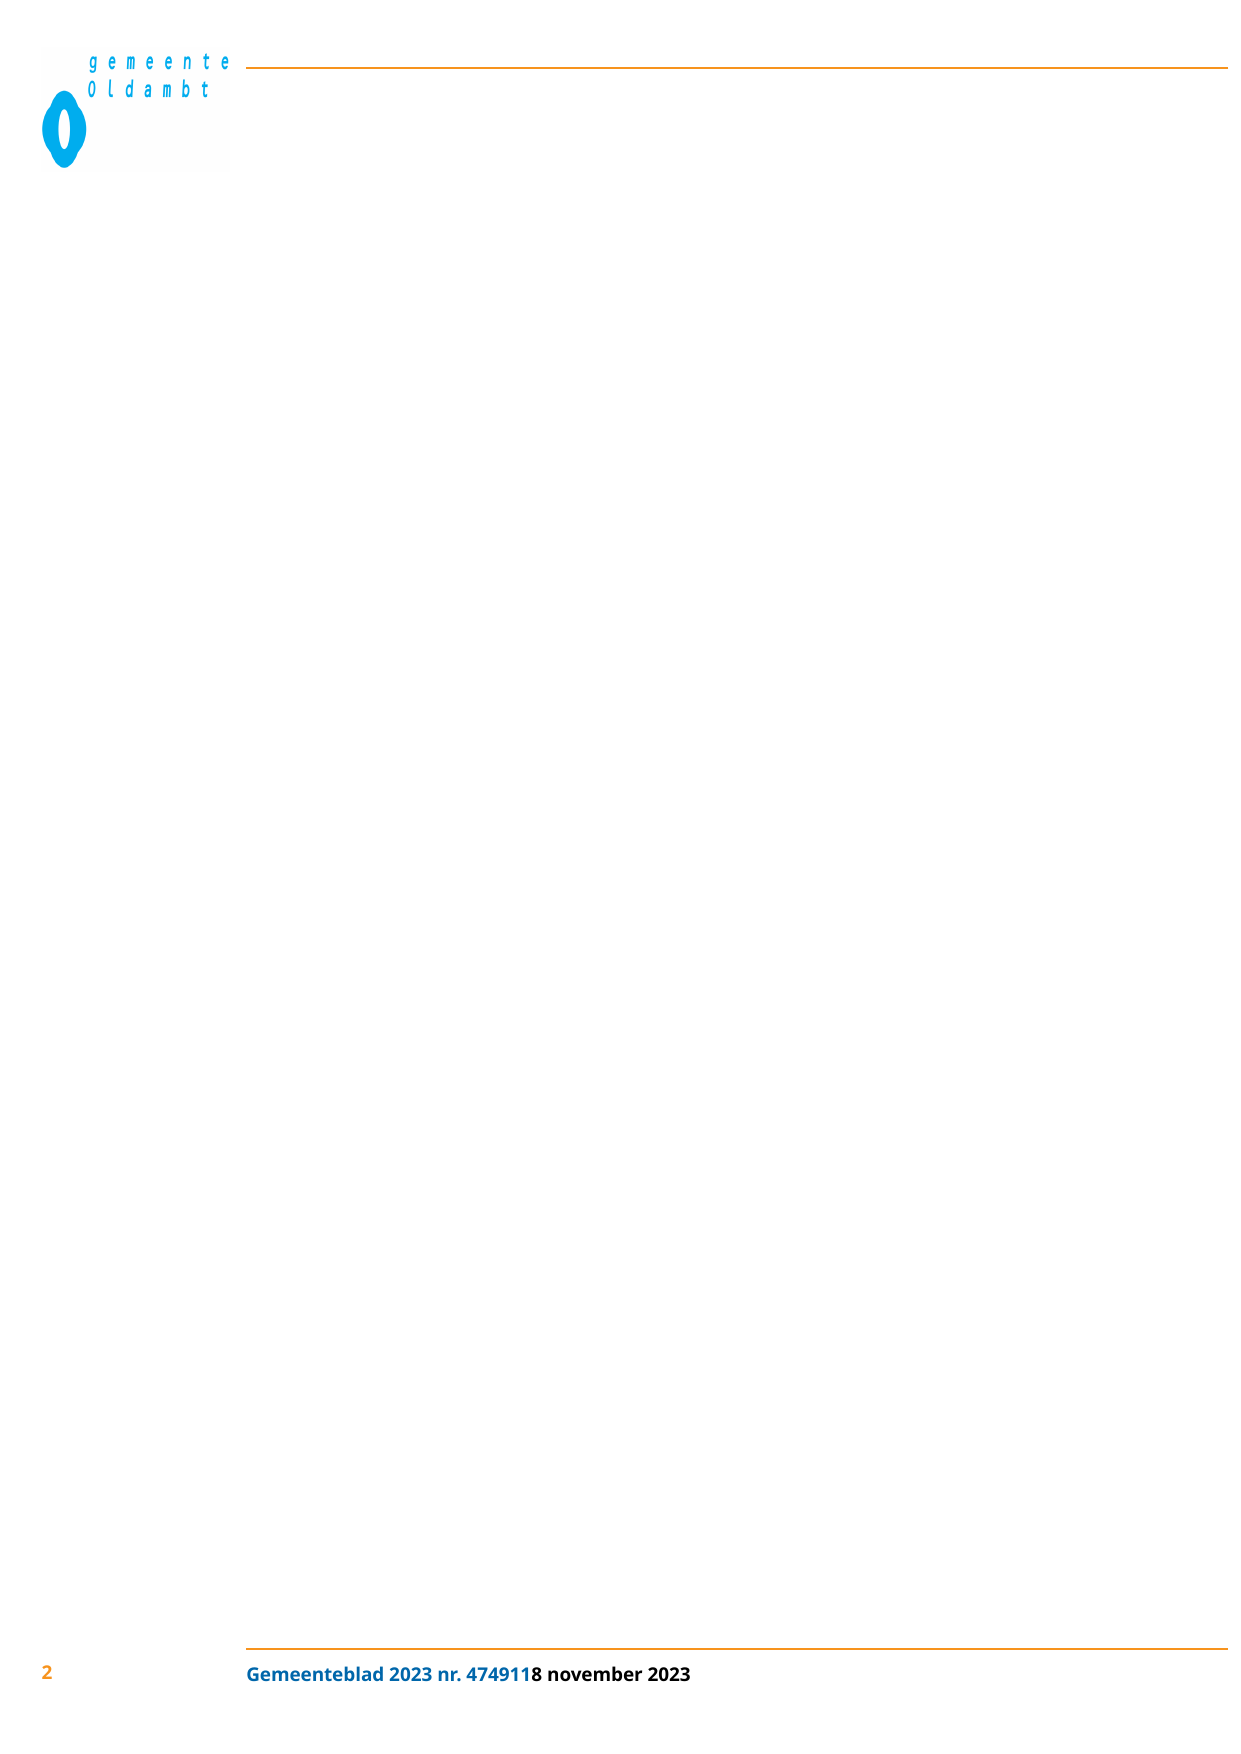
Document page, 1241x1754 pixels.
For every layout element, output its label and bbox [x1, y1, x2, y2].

picture [41, 47, 231, 172]
